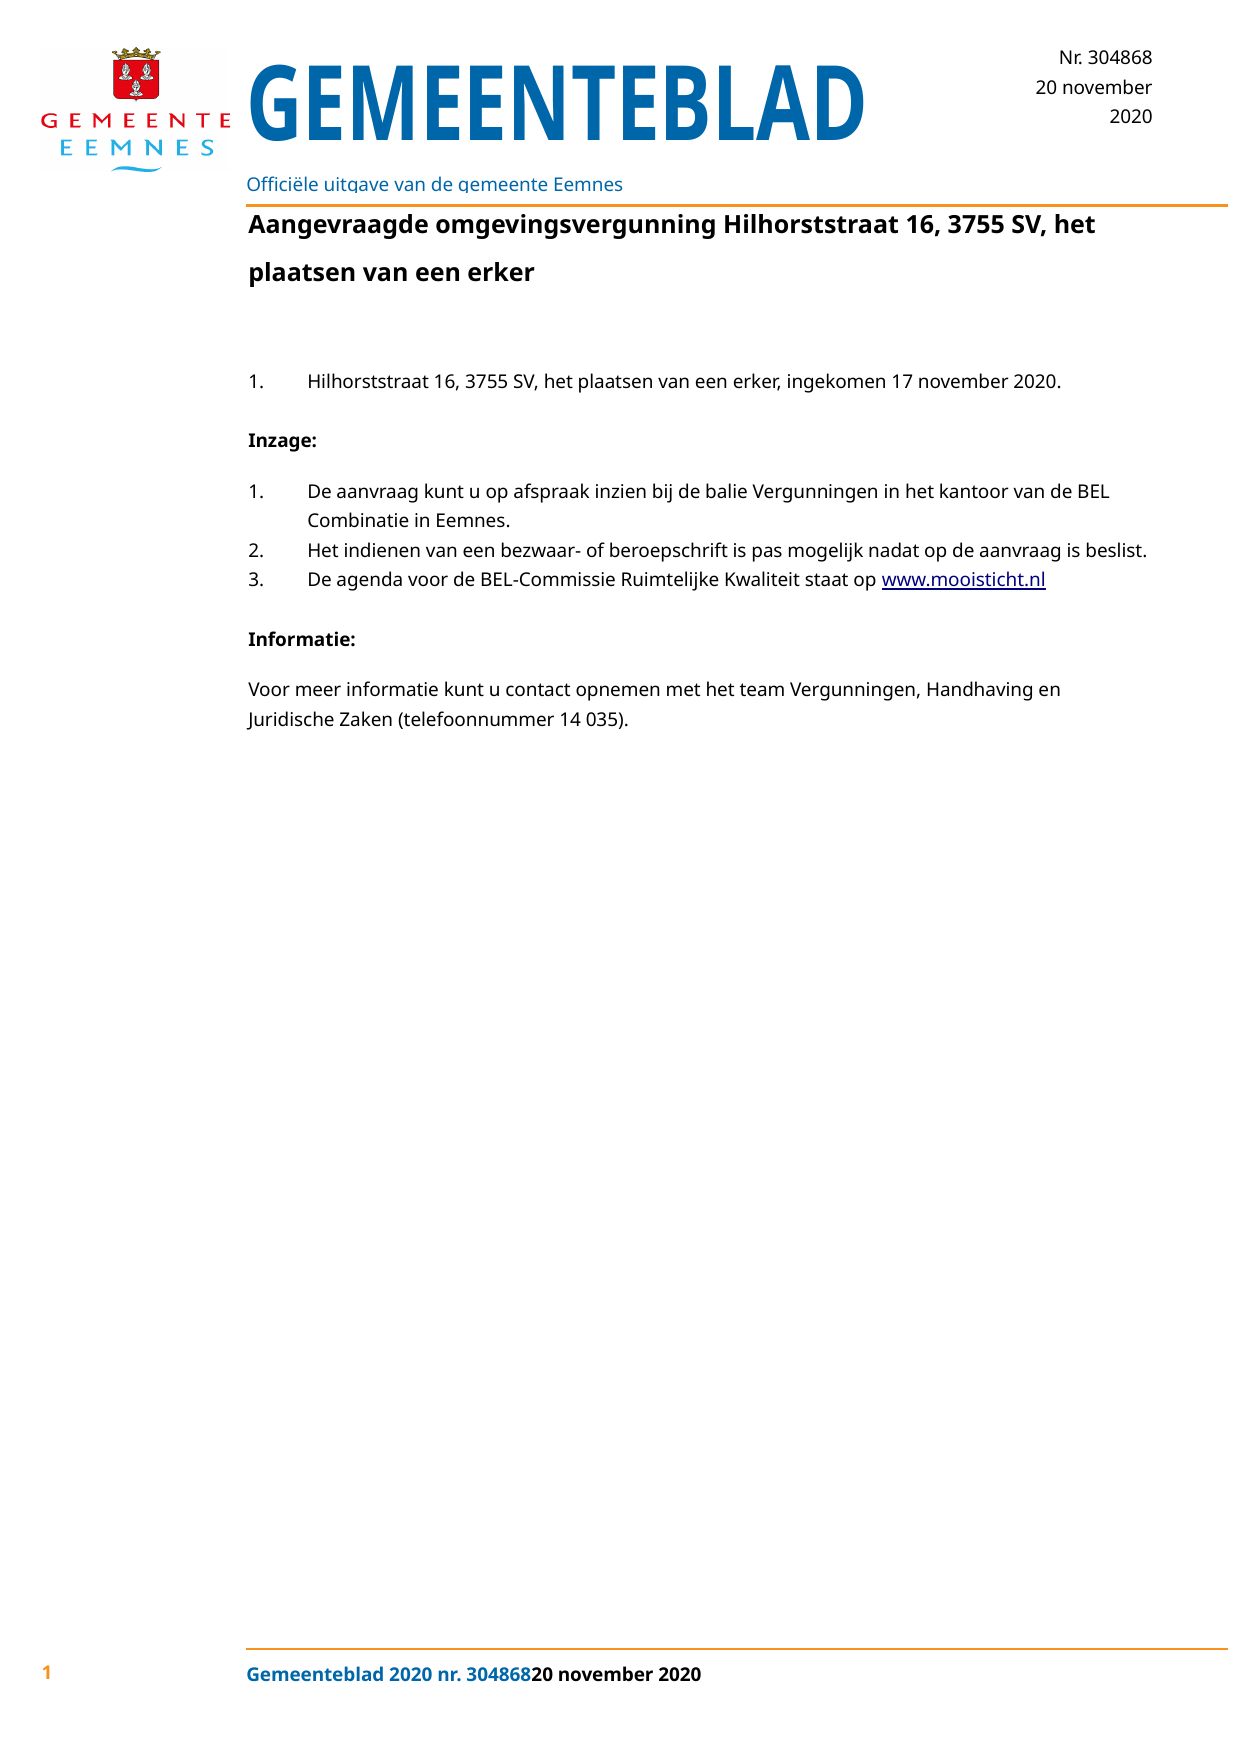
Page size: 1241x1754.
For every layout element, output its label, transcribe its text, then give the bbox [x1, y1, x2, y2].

text Aangevraagde omgevingsvergunning Hilhorststraat 16, 3755 SV, het plaatsen van een erker [248, 207, 1152, 288]
text Inzage: [248, 427, 1152, 453]
list De agenda voor de BEL-Commissie Ruimtelijke Kwaliteit staat op www.mooisticht.nl [248, 567, 1152, 592]
list Hilhorststraat 16, 3755 SV, het plaatsen van een erker, ingekomen 17 november 2020. [248, 368, 1152, 394]
list De aanvraag kunt u op afspraak inzien bij de balie Vergunningen in het kantoor van de BEL Combinatie in Eemnes. [248, 478, 1152, 533]
picture [41, 47, 231, 172]
list Het indienen van een bezwaar- of beroepschrift is pas mogelijk nadat op de aanvraag is beslist. [248, 537, 1152, 563]
text Voor meer informatie kunt u contact opnemen met het team Vergunningen, Handhaving en Juridische Zaken (telefoonnummer 14 035). [248, 676, 1152, 732]
text Informatie: [248, 626, 1152, 652]
